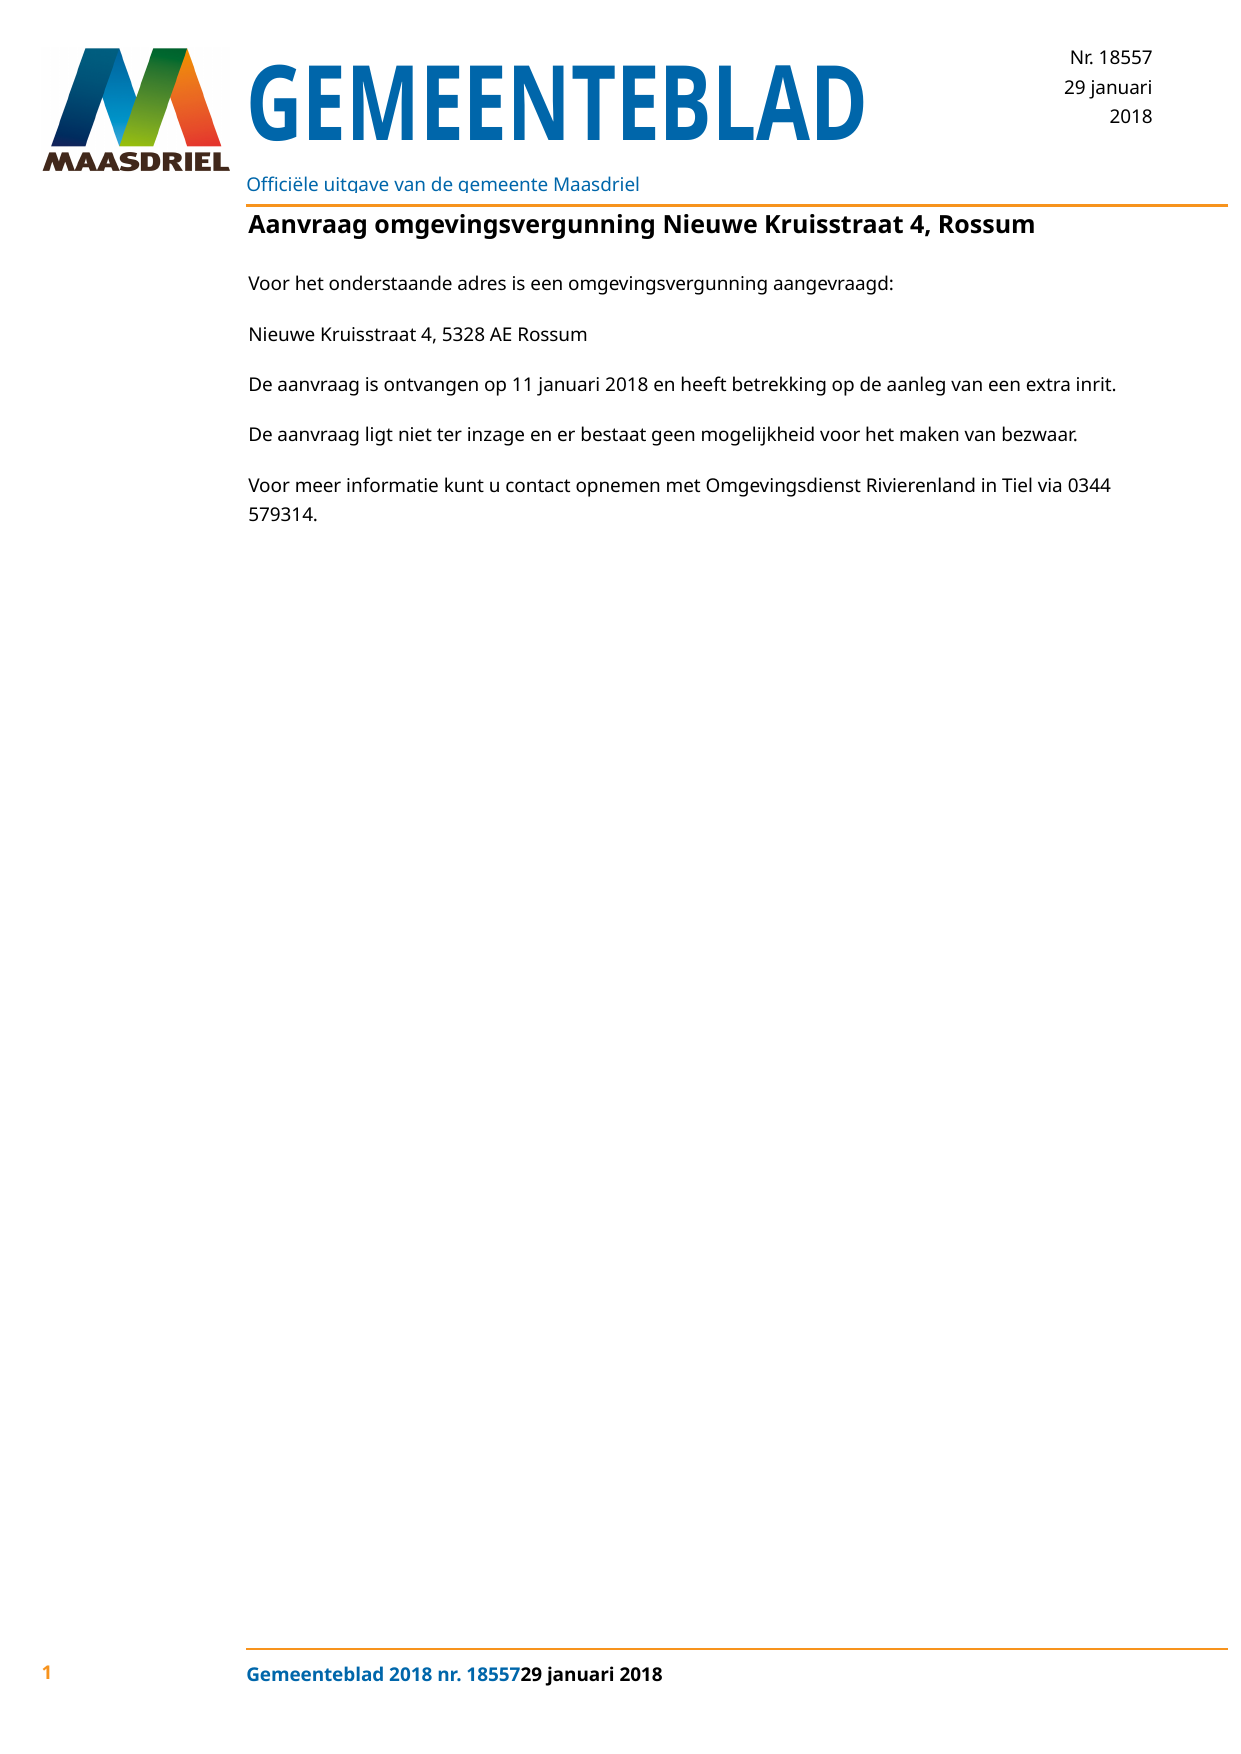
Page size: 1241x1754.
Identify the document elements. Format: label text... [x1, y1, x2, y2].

text Nieuwe Kruisstraat 4, 5328 AE Rossum [248, 321, 1152, 346]
text Voor het onderstaande adres is een omgevingsvergunning aangevraagd: [248, 270, 1152, 296]
text De aanvraag ligt niet ter inzage en er bestaat geen mogelijkheid voor het maken van bezwaar. [248, 422, 1152, 447]
text Aanvraag omgevingsvergunning Nieuwe Kruisstraat 4, Rossum [248, 207, 1152, 241]
picture [41, 47, 231, 172]
text Voor meer informatie kunt u contact opnemen met Omgevingsdienst Rivierenland in Tiel via 0344 579314. [248, 472, 1152, 527]
text De aanvraag is ontvangen op 11 januari 2018 en heeft betrekking op de aanleg van een extra inrit. [248, 371, 1152, 397]
